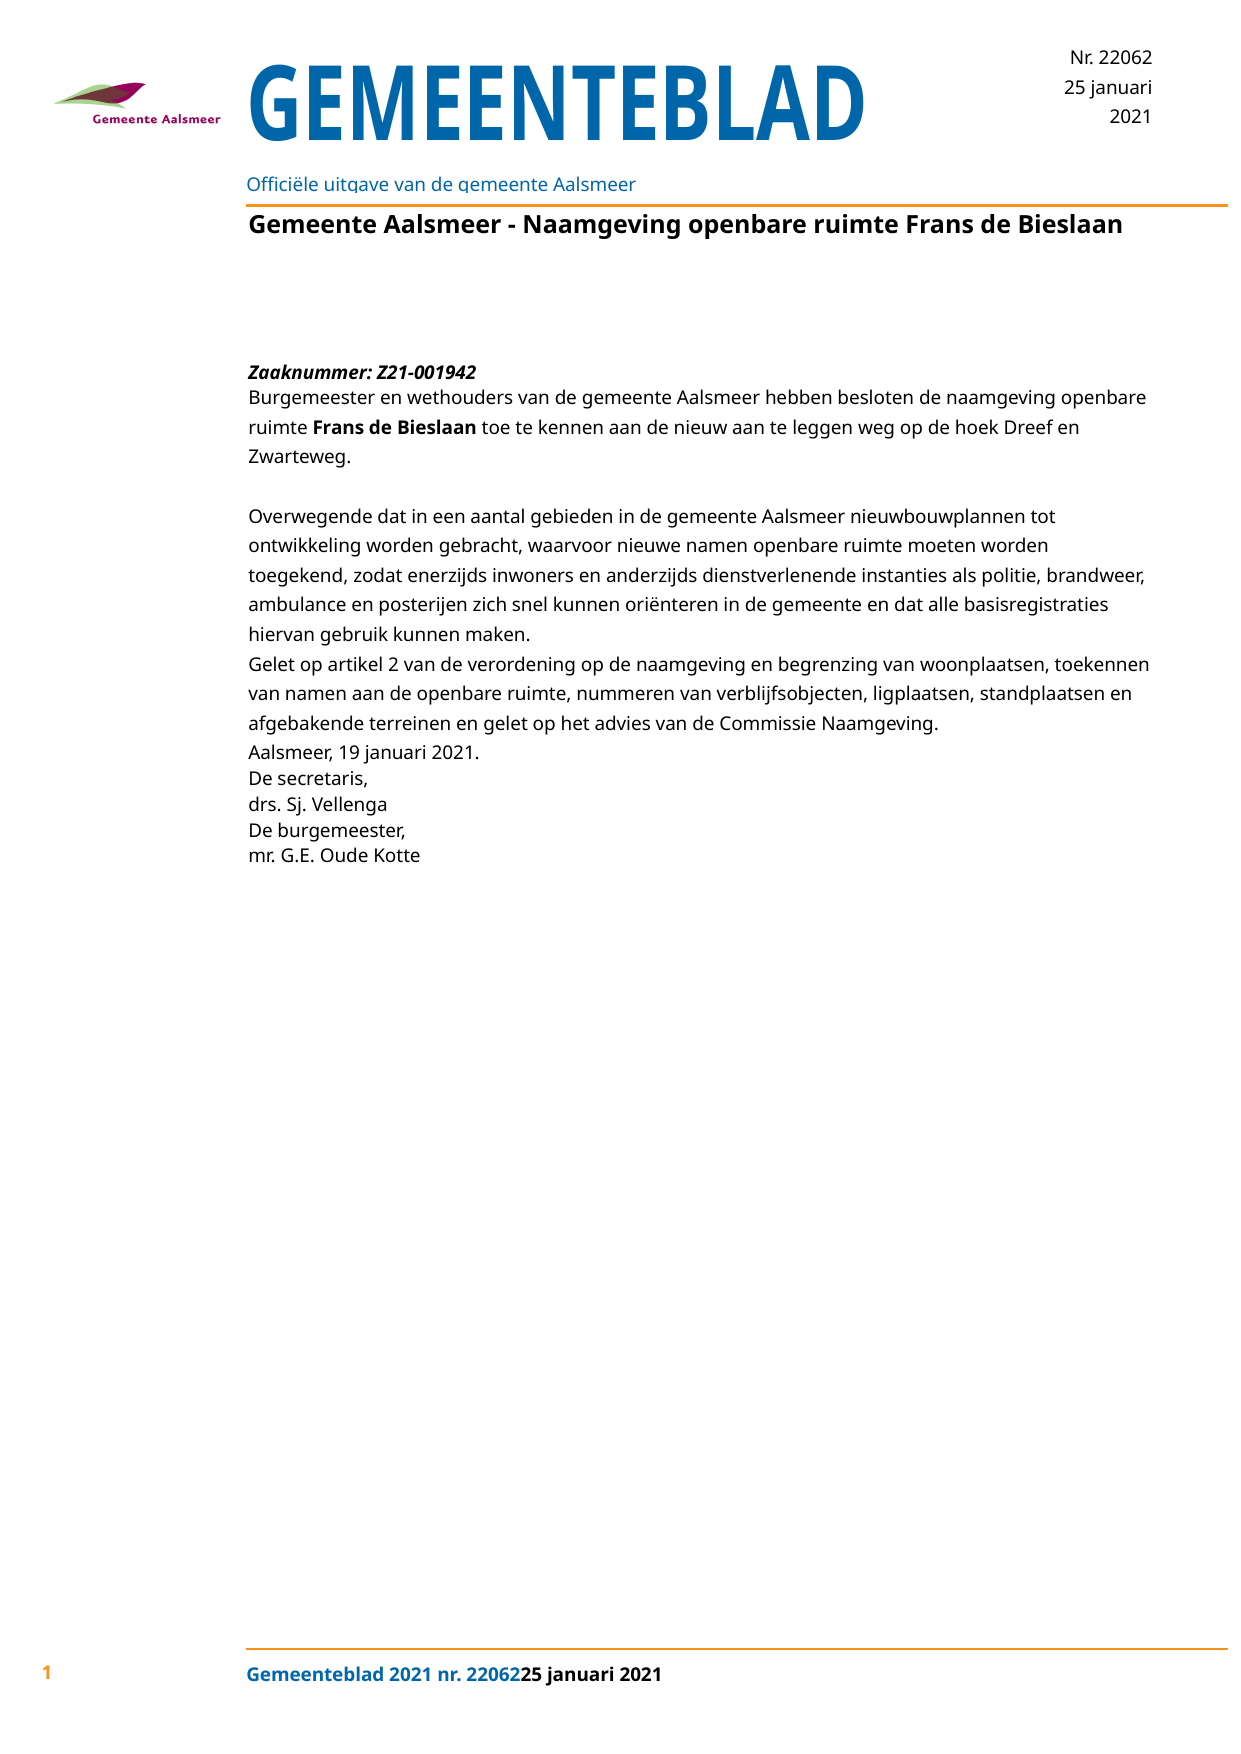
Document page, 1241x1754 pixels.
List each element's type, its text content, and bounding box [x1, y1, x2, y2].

text Gelet op artikel 2 van de verordening op de naamgeving en begrenzing van woonplaatsen, toekennen van namen aan de openbare ruimte, nummeren van verblijfsobjecten, ligplaatsen, standplaatsen en afgebakende terreinen en gelet op het advies van de Commissie Naamgeving. [248, 651, 1152, 736]
text Zaaknummer: Z21-001942 [248, 359, 1152, 384]
text Burgemeester en wethouders van de gemeente Aalsmeer hebben besloten de naamgeving openbare ruimte Frans de Bieslaan toe te kennen aan de nieuw aan te leggen weg op de hoek Dreef en Zwarteweg. [248, 384, 1152, 469]
picture [41, 47, 231, 172]
text Overwegende dat in een aantal gebieden in de gemeente Aalsmeer nieuwbouwplannen tot ontwikkeling worden gebracht, waarvoor nieuwe namen openbare ruimte moeten worden toegekend, zodat enerzijds inwoners en anderzijds dienstverlenende instanties als politie, brandweer, ambulance en posterijen zich snel kunnen oriënteren in de gemeente en dat alle basisregistraties hiervan gebruik kunnen maken. [248, 503, 1152, 647]
text Gemeente Aalsmeer - Naamgeving openbare ruimte Frans de Bieslaan [248, 207, 1152, 241]
text Aalsmeer, 19 januari 2021. [248, 739, 1152, 765]
text De secretaris, [248, 765, 1152, 791]
text De burgemeester, [248, 817, 1152, 842]
text mr. G.E. Oude Kotte [248, 842, 1152, 868]
text drs. Sj. Vellenga [248, 791, 1152, 817]
